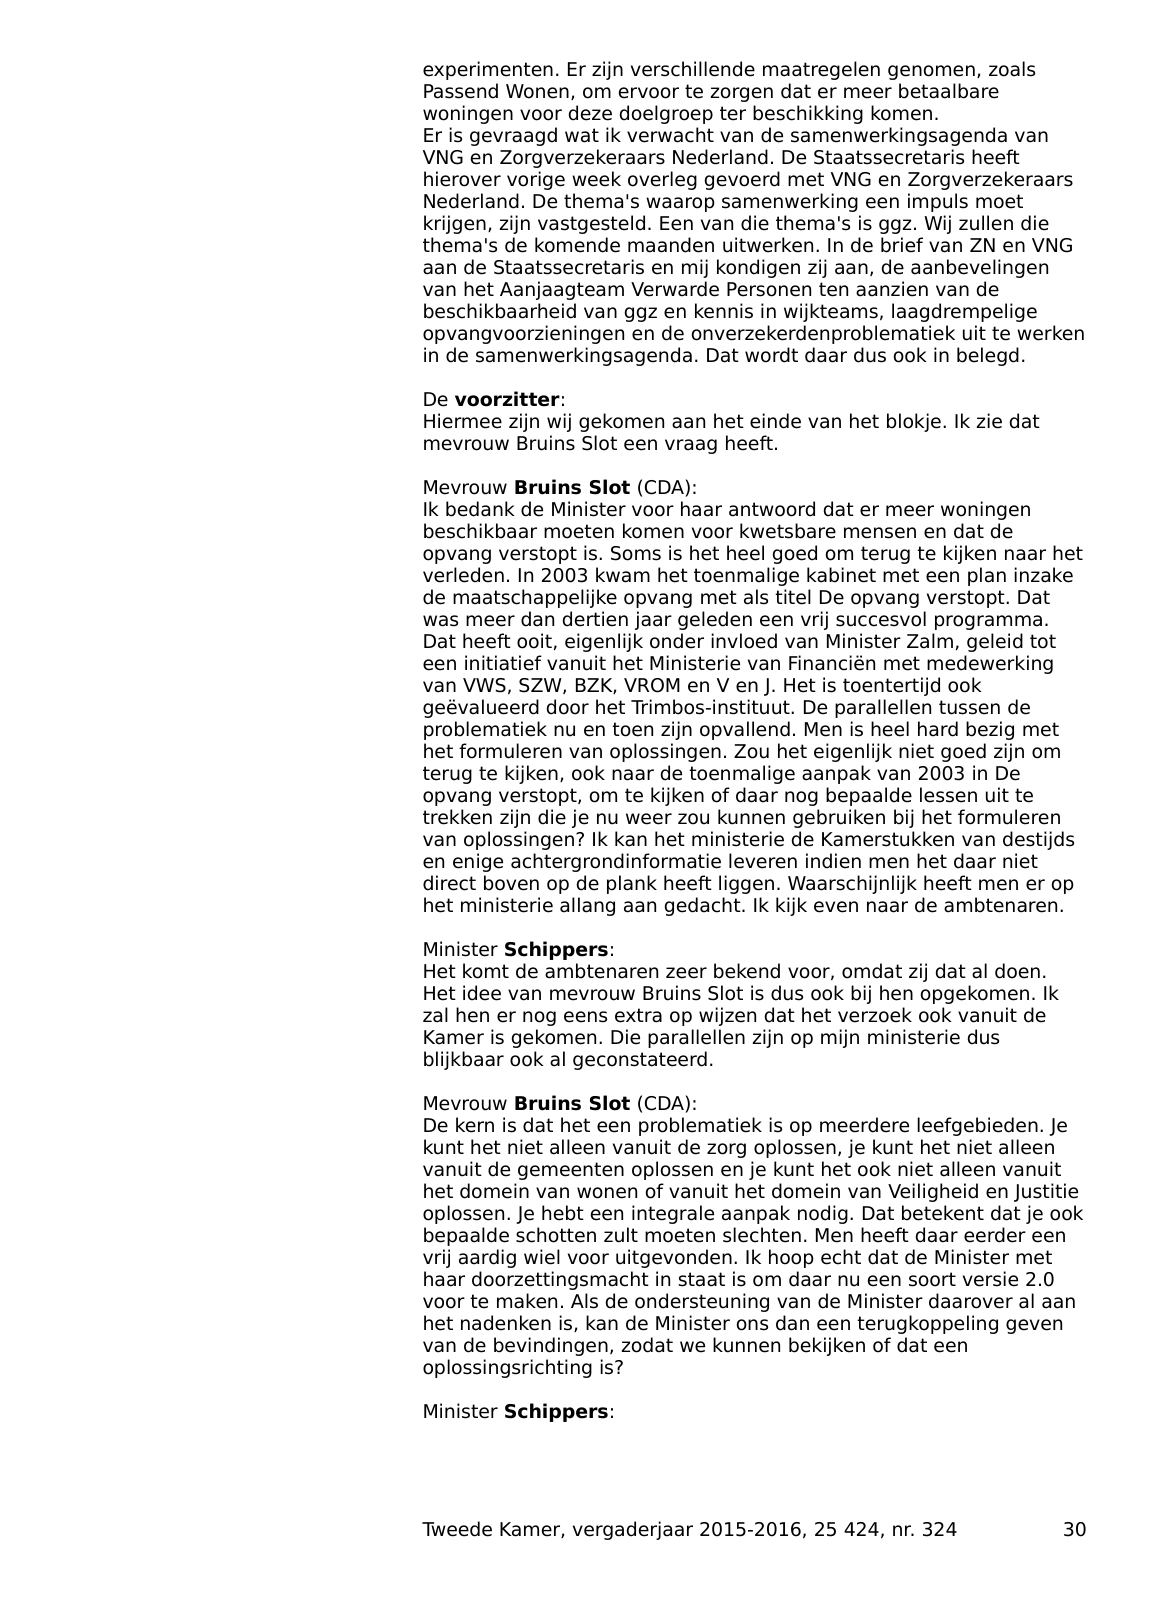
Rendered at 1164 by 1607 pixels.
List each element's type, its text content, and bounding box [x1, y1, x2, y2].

text Mevrouw Bruins Slot (CDA): [422, 1093, 1087, 1115]
text Minister Schippers: [422, 1401, 1087, 1423]
text Mevrouw Bruins Slot (CDA): [422, 477, 1087, 499]
text De voorzitter: [422, 389, 1087, 411]
text Ik bedank de Minister voor haar antwoord dat er meer woningen beschikbaar moeten komen voor kwetsbare mensen en dat de opvang verstopt is. Soms is het heel goed om terug te kijken naar het verleden. In 2003 kwam het toenmalige kabinet met een plan inzake de maatschappelijke opvang met als titel De opvang verstopt. Dat was meer dan dertien jaar geleden een vrij succesvol programma. Dat heeft ooit, eigenlijk onder invloed van Minister Zalm, geleid tot een initiatief vanuit het Ministerie van Financiën met medewerking van VWS, SZW, BZK, VROM en V en J. Het is toentertijd ook geëvalueerd door het Trimbos-instituut. De parallellen tussen de problematiek nu en toen zijn opvallend. Men is heel hard bezig met het formuleren van oplossingen. Zou het eigenlijk niet goed zijn om terug te kijken, ook naar de toenmalige aanpak van 2003 in De opvang verstopt, om te kijken of daar nog bepaalde lessen uit te trekken zijn die je nu weer zou kunnen gebruiken bij het formuleren van oplossingen? Ik kan het ministerie de Kamerstukken van destijds en enige achtergrondinformatie leveren indien men het daar niet direct boven op de plank heeft liggen. Waarschijnlijk heeft men er op het ministerie allang aan gedacht. Ik kijk even naar de ambtenaren. [422, 499, 1087, 917]
text Hiermee zijn wij gekomen aan het einde van het blokje. Ik zie dat mevrouw Bruins Slot een vraag heeft. [422, 411, 1087, 455]
text Het komt de ambtenaren zeer bekend voor, omdat zij dat al doen. Het idee van mevrouw Bruins Slot is dus ook bij hen opgekomen. Ik zal hen er nog eens extra op wijzen dat het verzoek ook vanuit de Kamer is gekomen. Die parallellen zijn op mijn ministerie dus blijkbaar ook al geconstateerd. [422, 961, 1087, 1071]
text Minister Schippers: [422, 939, 1087, 961]
text Er is gevraagd wat ik verwacht van de samenwerkingsagenda van VNG en Zorgverzekeraars Nederland. De Staatssecretaris heeft hierover vorige week overleg gevoerd met VNG en Zorgverzekeraars Nederland. De thema's waarop samenwerking een impuls moet krijgen, zijn vastgesteld. Een van die thema's is ggz. Wij zullen die thema's de komende maanden uitwerken. In de brief van ZN en VNG aan de Staatssecretaris en mij kondigen zij aan, de aanbevelingen van het Aanjaagteam Verwarde Personen ten aanzien van de beschikbaarheid van ggz en kennis in wijkteams, laagdrempelige opvangvoorzieningen en de onverzekerdenproblematiek uit te werken in de samenwerkingsagenda. Dat wordt daar dus ook in belegd. [422, 125, 1087, 367]
text experimenten. Er zijn verschillende maatregelen genomen, zoals Passend Wonen, om ervoor te zorgen dat er meer betaalbare woningen voor deze doelgroep ter beschikking komen. [422, 59, 1087, 125]
text De kern is dat het een problematiek is op meerdere leefgebieden. Je kunt het niet alleen vanuit de zorg oplossen, je kunt het niet alleen vanuit de gemeenten oplossen en je kunt het ook niet alleen vanuit het domein van wonen of vanuit het domein van Veiligheid en Justitie oplossen. Je hebt een integrale aanpak nodig. Dat betekent dat je ook bepaalde schotten zult moeten slechten. Men heeft daar eerder een vrij aardig wiel voor uitgevonden. Ik hoop echt dat de Minister met haar doorzettingsmacht in staat is om daar nu een soort versie 2.0 voor te maken. Als de ondersteuning van de Minister daarover al aan het nadenken is, kan de Minister ons dan een terugkoppeling geven van de bevindingen, zodat we kunnen bekijken of dat een oplossingsrichting is? [422, 1115, 1087, 1379]
